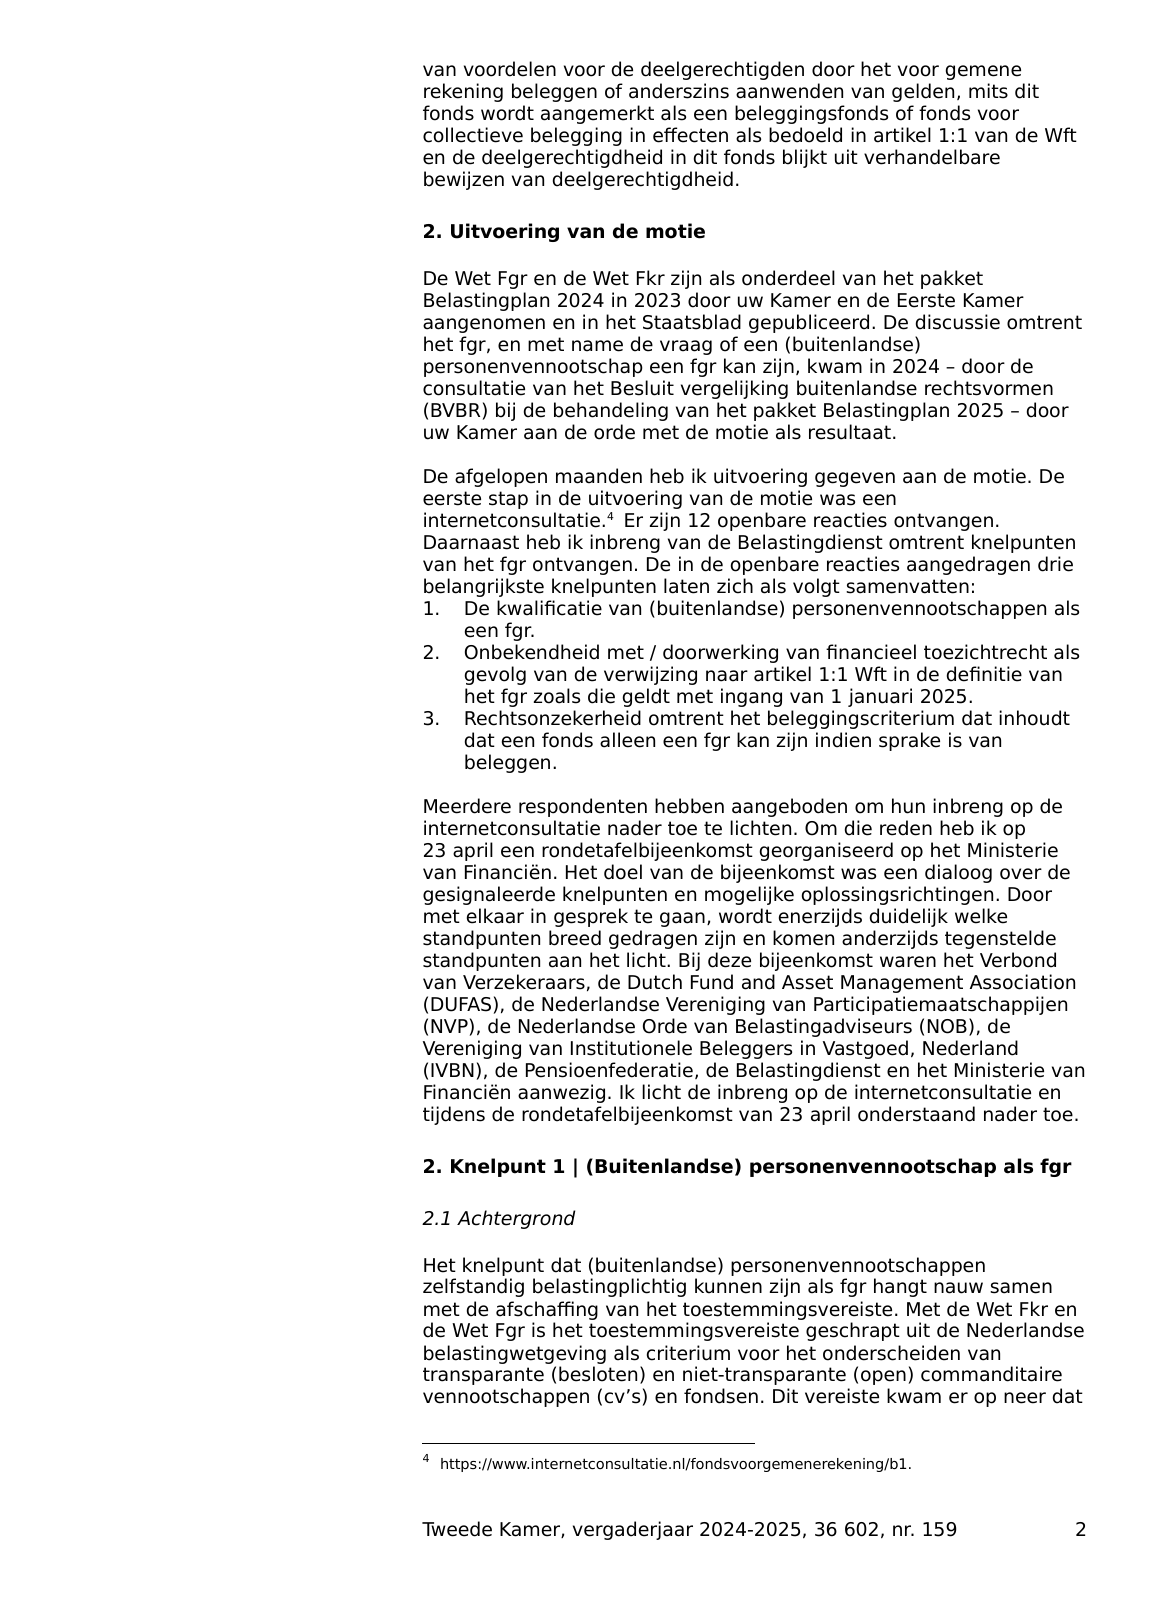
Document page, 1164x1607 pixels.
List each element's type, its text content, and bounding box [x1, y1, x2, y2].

text Het knelpunt dat (buitenlandse) personenvennootschappen zelfstandig belastingplichtig kunnen zijn als fgr hangt nauw samen met de afschaffing van het toestemmingsvereiste. Met de Wet Fkr en de Wet Fgr is het toestemmingsvereiste geschrapt uit de Nederlandse belastingwetgeving als criterium voor het onderscheiden van transparante (besloten) en niet-transparante (open) commanditaire vennootschappen (cv’s) en fondsen. Dit vereiste kwam er op neer dat [422, 1254, 1087, 1408]
text De afgelopen maanden heb ik uitvoering gegeven aan de motie. De eerste stap in de uitvoering van de motie was een internetconsultatie. Er zijn 12 openbare reacties ontvangen. Daarnaast heb ik inbreng van de Belastingdienst omtrent knelpunten van het fgr ontvangen. De in de openbare reacties aangedragen drie belangrijkste knelpunten laten zich als volgt samenvatten: [422, 466, 1087, 598]
subtitle 2. Knelpunt 1 | (Buitenlandse) personenvennootschap als fgr [422, 1156, 1087, 1177]
subtitle 2. Uitvoering van de motie [422, 221, 1087, 243]
text De Wet Fgr en de Wet Fkr zijn als onderdeel van het pakket Belastingplan 2024 in 2023 door uw Kamer en de Eerste Kamer aangenomen en in het Staatsblad gepubliceerd. De discussie omtrent het fgr, en met name de vraag of een (buitenlandse) personenvennootschap een fgr kan zijn, kwam in 2024 – door de consultatie van het Besluit vergelijking buitenlandse rechtsvormen (BVBR) bij de behandeling van het pakket Belastingplan 2025 – door uw Kamer aan de orde met de motie als resultaat. [422, 268, 1087, 444]
text 2. Onbekendheid met / doorwerking van financieel toezichtrecht als gevolg van de verwijzing naar artikel 1:1 Wft in de definitie van het fgr zoals die geldt met ingang van 1 januari 2025. [422, 642, 1087, 708]
text Meerdere respondenten hebben aangeboden om hun inbreng op de internetconsultatie nader toe te lichten. Om die reden heb ik op 23 april een rondetafelbijeenkomst georganiseerd op het Ministerie van Financiën. Het doel van de bijeenkomst was een dialoog over de gesignaleerde knelpunten en mogelijke oplossingsrichtingen. Door met elkaar in gesprek te gaan, wordt enerzijds duidelijk welke standpunten breed gedragen zijn en komen anderzijds tegenstelde standpunten aan het licht. Bij deze bijeenkomst waren het Verbond van Verzekeraars, de Dutch Fund and Asset Management Association (DUFAS), de Nederlandse Vereniging van Participatiemaatschappijen (NVP), de Nederlandse Orde van Belastingadviseurs (NOB), de Vereniging van Institutionele Beleggers in Vastgoed, Nederland (IVBN), de Pensioenfederatie, de Belastingdienst en het Ministerie van Financiën aanwezig. Ik licht de inbreng op de internetconsultatie en tijdens de rondetafelbijeenkomst van 23 april onderstaand nader toe. [422, 796, 1087, 1126]
subtitle 2.1 Achtergrond [422, 1207, 1087, 1229]
text https://www.internetconsultatie.nl/fondsvoorgemenerekening/b1. [422, 1452, 1087, 1474]
text 3. Rechtsonzekerheid omtrent het beleggingscriterium dat inhoudt dat een fonds alleen een fgr kan zijn indien sprake is van beleggen. [422, 708, 1087, 774]
text van voordelen voor de deelgerechtigden door het voor gemene rekening beleggen of anderszins aanwenden van gelden, mits dit fonds wordt aangemerkt als een beleggingsfonds of fonds voor collectieve belegging in effecten als bedoeld in artikel 1:1 van de Wft en de deelgerechtigdheid in dit fonds blijkt uit verhandelbare bewijzen van deelgerechtigdheid. [422, 59, 1087, 191]
text 1. De kwalificatie van (buitenlandse) personenvennootschappen als een fgr. [422, 598, 1087, 642]
